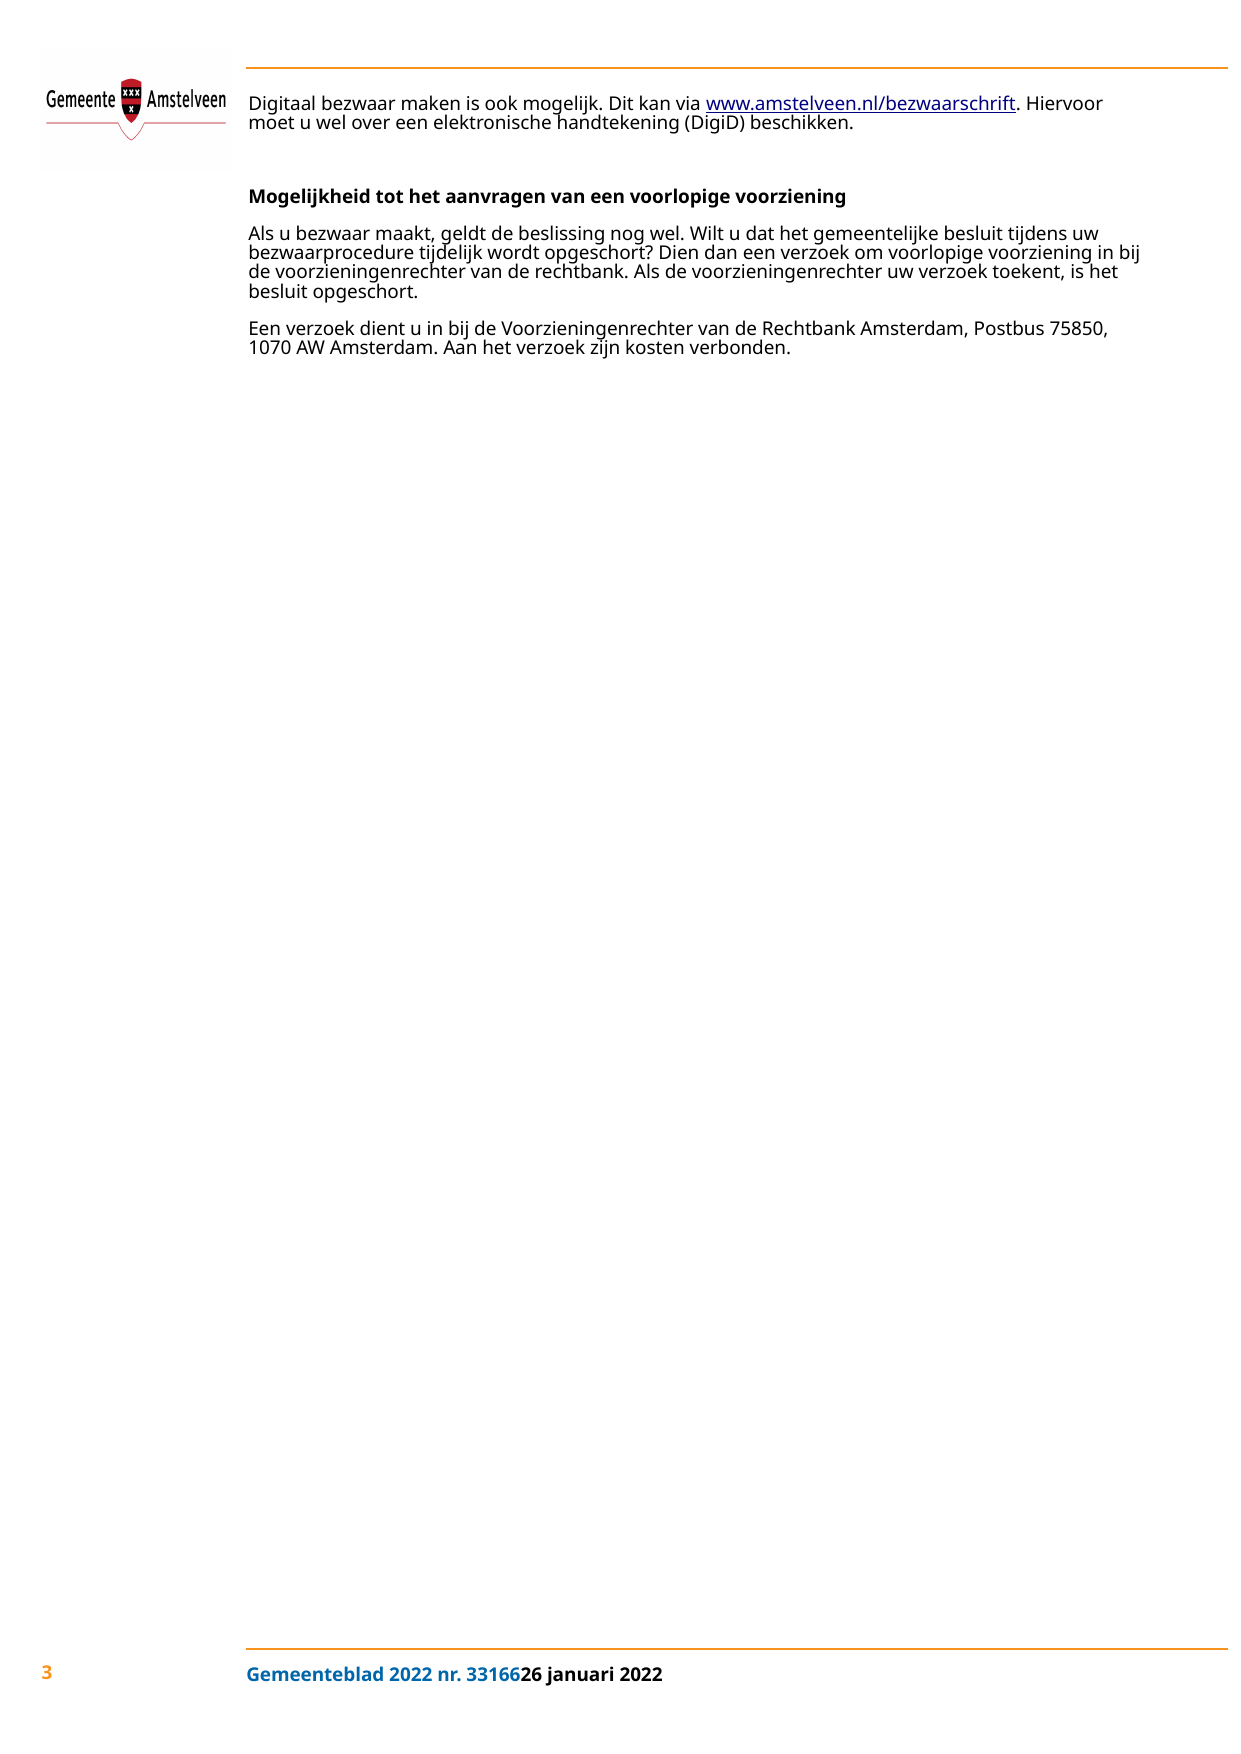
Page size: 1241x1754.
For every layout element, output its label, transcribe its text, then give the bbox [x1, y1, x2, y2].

text Mogelijkheid tot het aanvragen van een voorlopige voorziening [248, 188, 1152, 207]
text Een verzoek dient u in bij de Voorzieningenrechter van de Rechtbank Amsterdam, Postbus 75850, 1070 AW Amsterdam. Aan het verzoek zijn kosten verbonden. [248, 320, 1152, 358]
picture [41, 47, 231, 172]
text Als u bezwaar maakt, geldt de beslissing nog wel. Wilt u dat het gemeentelijke besluit tijdens uw bezwaarprocedure tijdelijk wordt opgeschort? Dien dan een verzoek om voorlopige voorziening in bij de voorzieningenrechter van de rechtbank. Als de voorzieningenrechter uw verzoek toekent, is het besluit opgeschort. [248, 225, 1152, 302]
text Digitaal bezwaar maken is ook mogelijk. Dit kan via www.amstelveen.nl/bezwaarschrift. Hiervoor moet u wel over een elektronische handtekening (DigiD) beschikken. [248, 95, 1152, 133]
